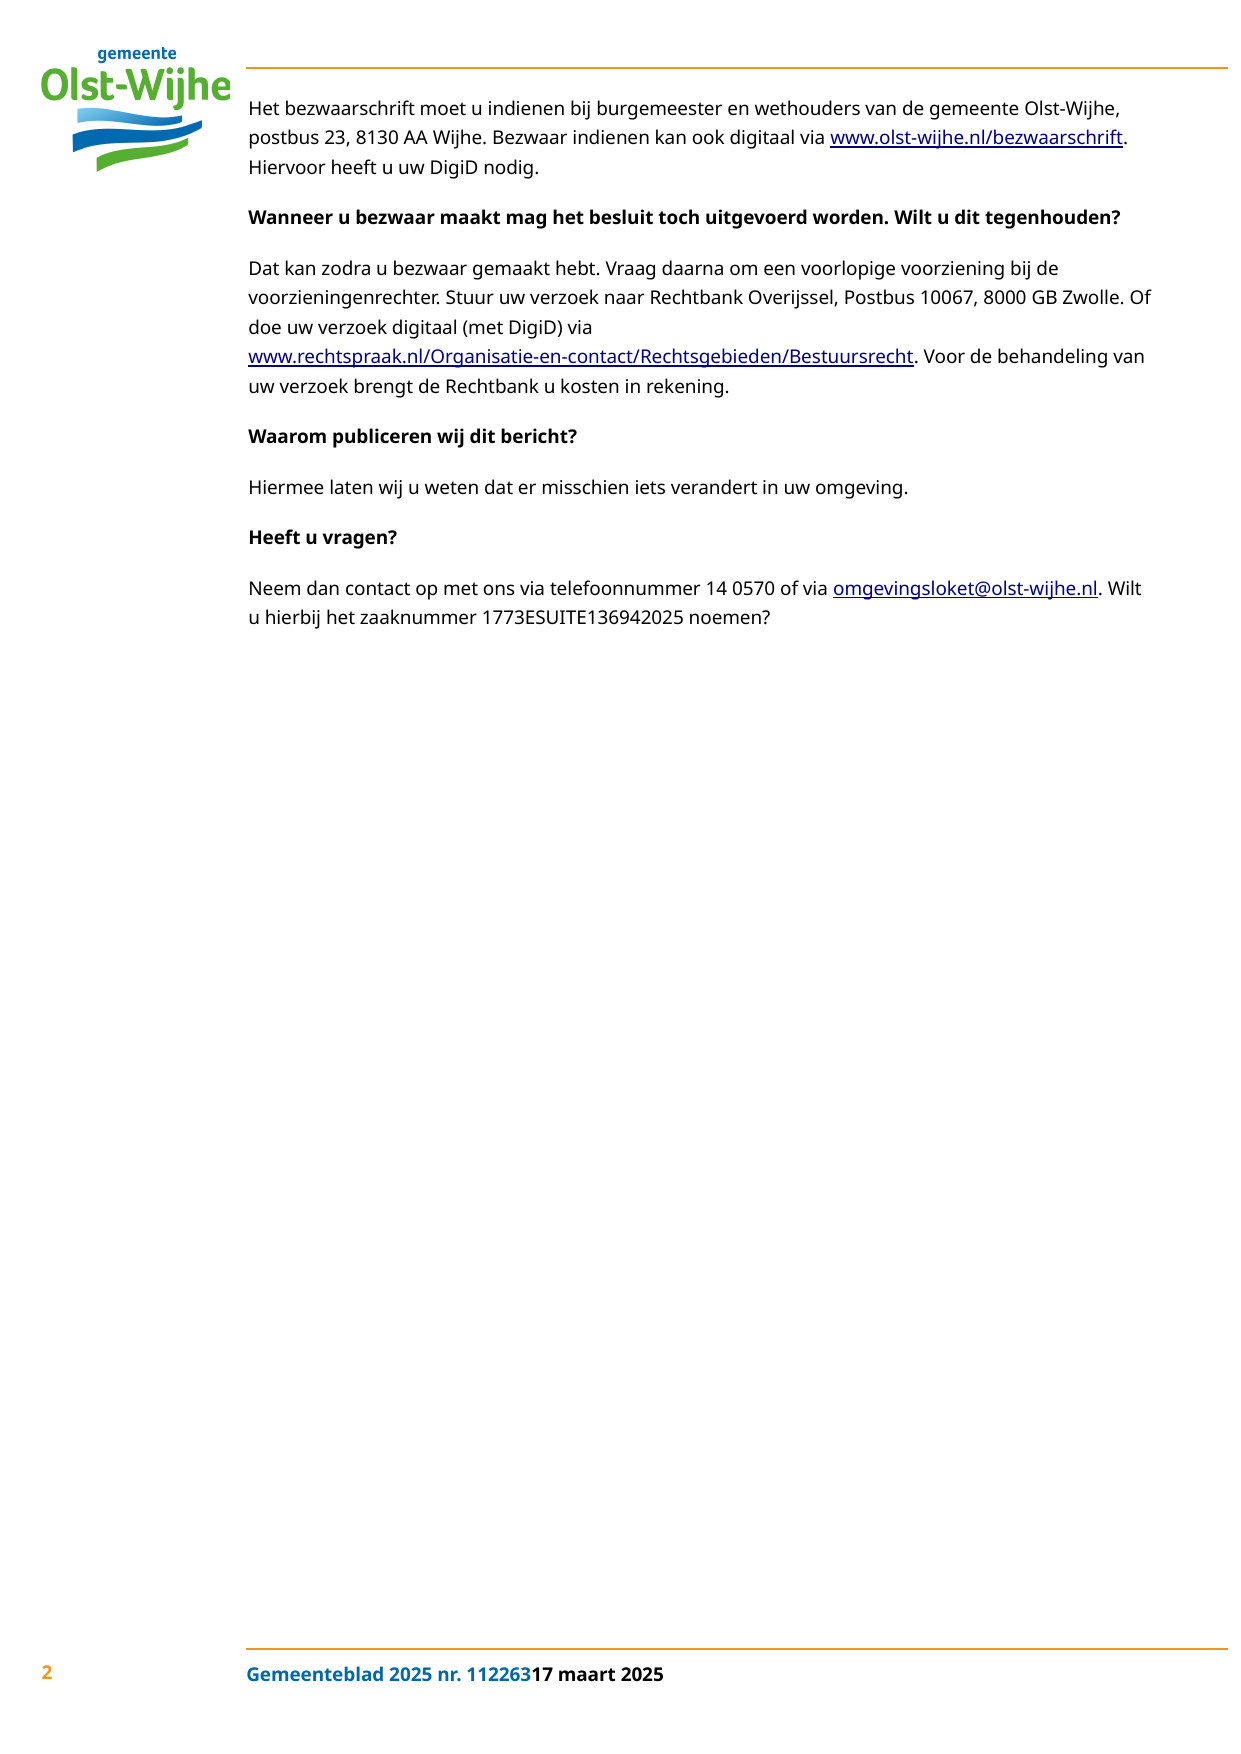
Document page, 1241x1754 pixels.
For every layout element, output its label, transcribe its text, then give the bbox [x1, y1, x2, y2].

text Heeft u vragen? [248, 524, 1152, 550]
text Neem dan contact op met ons via telefoonnummer 14 0570 of via omgevingsloket@olst-wijhe.nl. Wilt u hierbij het zaaknummer 1773ESUITE136942025 noemen? [248, 575, 1152, 630]
text Wanneer u bezwaar maakt mag het besluit toch uitgevoerd worden. Wilt u dit tegenhouden? [248, 204, 1152, 230]
text Waarom publiceren wij dit bericht? [248, 423, 1152, 449]
text Hiermee laten wij u weten dat er misschien iets verandert in uw omgeving. [248, 474, 1152, 500]
picture [41, 47, 231, 172]
text Het bezwaarschrift moet u indienen bij burgemeester en wethouders van de gemeente Olst-Wijhe, postbus 23, 8130 AA Wijhe. Bezwaar indienen kan ook digitaal via www.olst-wijhe.nl/bezwaarschrift. Hiervoor heeft u uw DigiD nodig. [248, 95, 1152, 180]
text Dat kan zodra u bezwaar gemaakt hebt. Vraag daarna om een voorlopige voorziening bij de voorzieningenrechter. Stuur uw verzoek naar Rechtbank Overijssel, Postbus 10067, 8000 GB Zwolle. Of doe uw verzoek digitaal (met DigiD) via www.rechtspraak.nl/Organisatie-en-contact/Rechtsgebieden/Bestuursrecht. Voor de behandeling van uw verzoek brengt de Rechtbank u kosten in rekening. [248, 255, 1152, 399]
